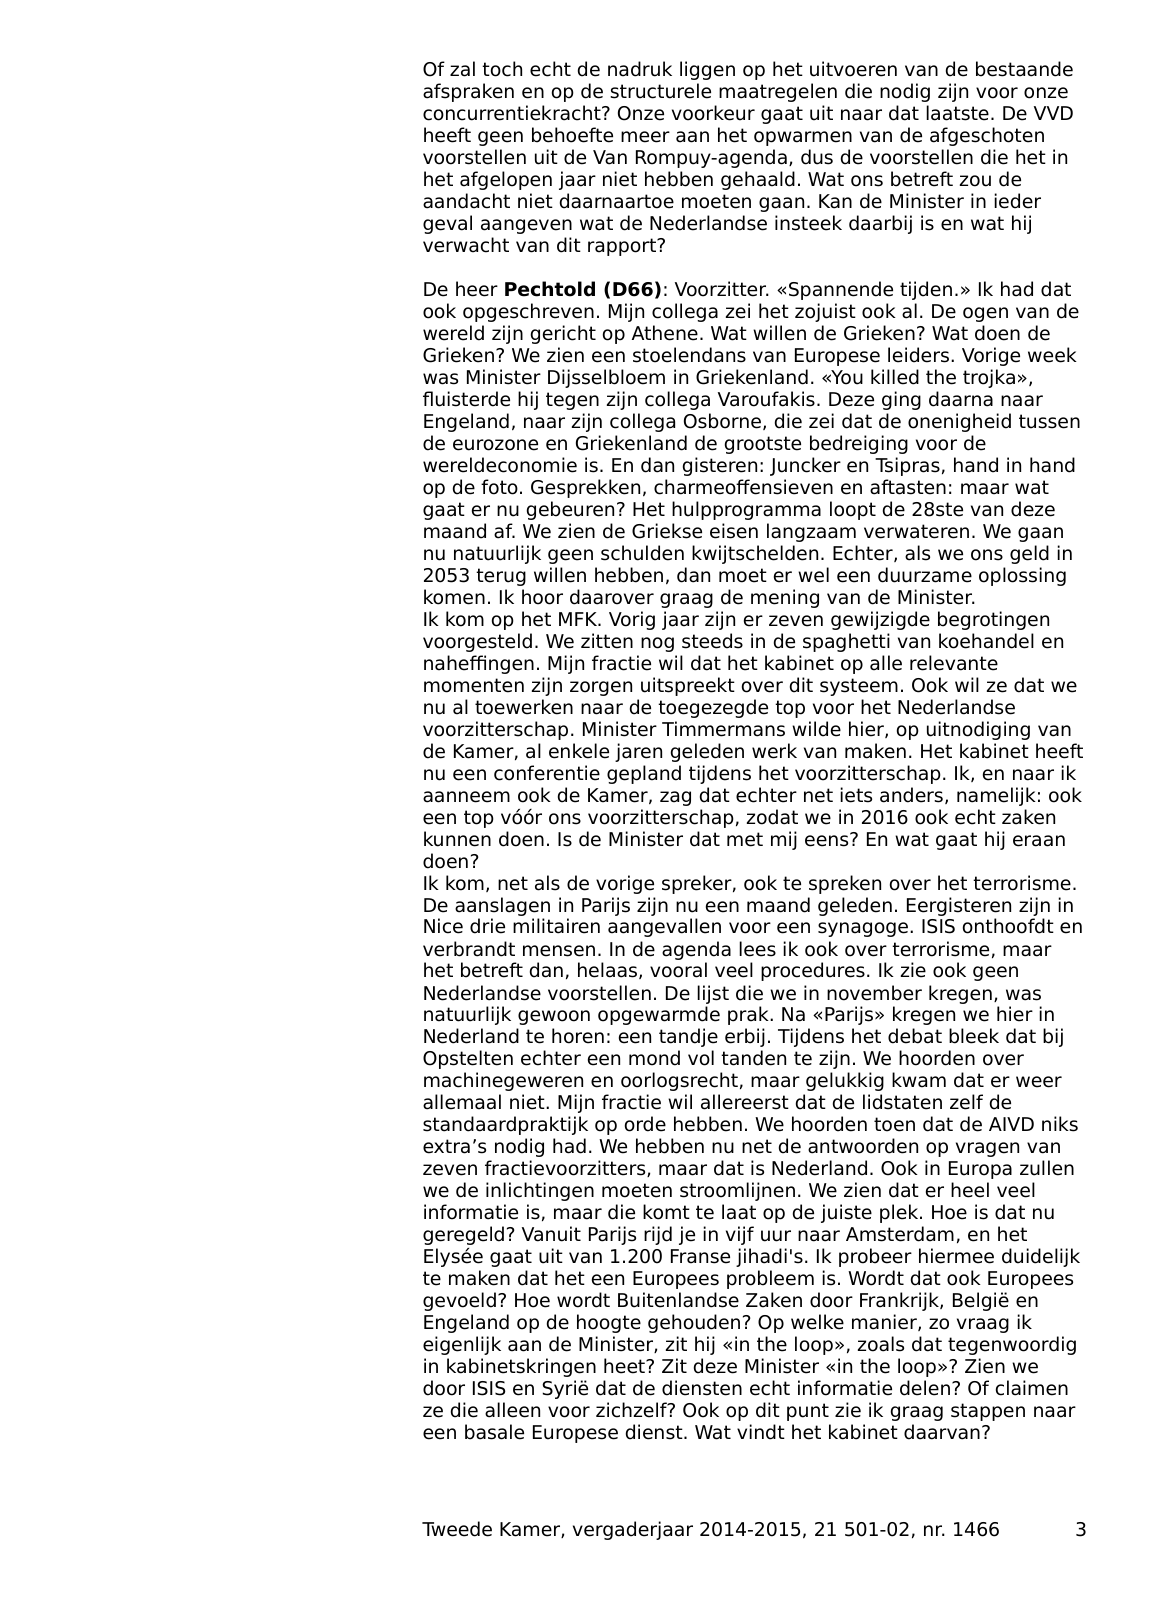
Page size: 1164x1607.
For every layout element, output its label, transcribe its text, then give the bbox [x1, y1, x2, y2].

text Of zal toch echt de nadruk liggen op het uitvoeren van de bestaande afspraken en op de structurele maatregelen die nodig zijn voor onze concurrentiekracht? Onze voorkeur gaat uit naar dat laatste. De VVD heeft geen behoefte meer aan het opwarmen van de afgeschoten voorstellen uit de Van Rompuy-agenda, dus de voorstellen die het in het afgelopen jaar niet hebben gehaald. Wat ons betreft zou de aandacht niet daarnaartoe moeten gaan. Kan de Minister in ieder geval aangeven wat de Nederlandse insteek daarbij is en wat hij verwacht van dit rapport? [422, 59, 1087, 257]
text De heer Pechtold (D66): Voorzitter. «Spannende tijden.» Ik had dat ook opgeschreven. Mijn collega zei het zojuist ook al. De ogen van de wereld zijn gericht op Athene. Wat willen de Grieken? Wat doen de Grieken? We zien een stoelendans van Europese leiders. Vorige week was Minister Dijsselbloem in Griekenland. «You killed the trojka», fluisterde hij tegen zijn collega Varoufakis. Deze ging daarna naar Engeland, naar zijn collega Osborne, die zei dat de onenigheid tussen de eurozone en Griekenland de grootste bedreiging voor de wereldeconomie is. En dan gisteren: Juncker en Tsipras, hand in hand op de foto. Gesprekken, charmeoffensieven en aftasten: maar wat gaat er nu gebeuren? Het hulpprogramma loopt de 28ste van deze maand af. We zien de Griekse eisen langzaam verwateren. We gaan nu natuurlijk geen schulden kwijtschelden. Echter, als we ons geld in 2053 terug willen hebben, dan moet er wel een duurzame oplossing komen. Ik hoor daarover graag de mening van de Minister. [422, 279, 1087, 609]
text Ik kom, net als de vorige spreker, ook te spreken over het terrorisme. De aanslagen in Parijs zijn nu een maand geleden. Eergisteren zijn in Nice drie militairen aangevallen voor een synagoge. ISIS onthoofdt en verbrandt mensen. In de agenda lees ik ook over terrorisme, maar het betreft dan, helaas, vooral veel procedures. Ik zie ook geen Nederlandse voorstellen. De lijst die we in november kregen, was natuurlijk gewoon opgewarmde prak. Na «Parijs» kregen we hier in Nederland te horen: een tandje erbij. Tijdens het debat bleek dat bij Opstelten echter een mond vol tanden te zijn. We hoorden over machinegeweren en oorlogsrecht, maar gelukkig kwam dat er weer allemaal niet. Mijn fractie wil allereerst dat de lidstaten zelf de standaardpraktijk op orde hebben. We hoorden toen dat de AIVD niks extra’s nodig had. We hebben nu net de antwoorden op vragen van zeven fractievoorzitters, maar dat is Nederland. Ook in Europa zullen we de inlichtingen moeten stroomlijnen. We zien dat er heel veel informatie is, maar die komt te laat op de juiste plek. Hoe is dat nu geregeld? Vanuit Parijs rijd je in vijf uur naar Amsterdam, en het Elysée gaat uit van 1.200 Franse jihadi's. Ik probeer hiermee duidelijk te maken dat het een Europees probleem is. Wordt dat ook Europees gevoeld? Hoe wordt Buitenlandse Zaken door Frankrijk, België en Engeland op de hoogte gehouden? Op welke manier, zo vraag ik eigenlijk aan de Minister, zit hij «in the loop», zoals dat tegenwoordig in kabinetskringen heet? Zit deze Minister «in the loop»? Zien we door ISIS en Syrië dat de diensten echt informatie delen? Of claimen ze die alleen voor zichzelf? Ook op dit punt zie ik graag stappen naar een basale Europese dienst. Wat vindt het kabinet daarvan? [422, 872, 1087, 1444]
text Ik kom op het MFK. Vorig jaar zijn er zeven gewijzigde begrotingen voorgesteld. We zitten nog steeds in de spaghetti van koehandel en naheffingen. Mijn fractie wil dat het kabinet op alle relevante momenten zijn zorgen uitspreekt over dit systeem. Ook wil ze dat we nu al toewerken naar de toegezegde top voor het Nederlandse voorzitterschap. Minister Timmermans wilde hier, op uitnodiging van de Kamer, al enkele jaren geleden werk van maken. Het kabinet heeft nu een conferentie gepland tijdens het voorzitterschap. Ik, en naar ik aanneem ook de Kamer, zag dat echter net iets anders, namelijk: ook een top vóór ons voorzitterschap, zodat we in 2016 ook echt zaken kunnen doen. Is de Minister dat met mij eens? En wat gaat hij eraan doen? [422, 609, 1087, 872]
